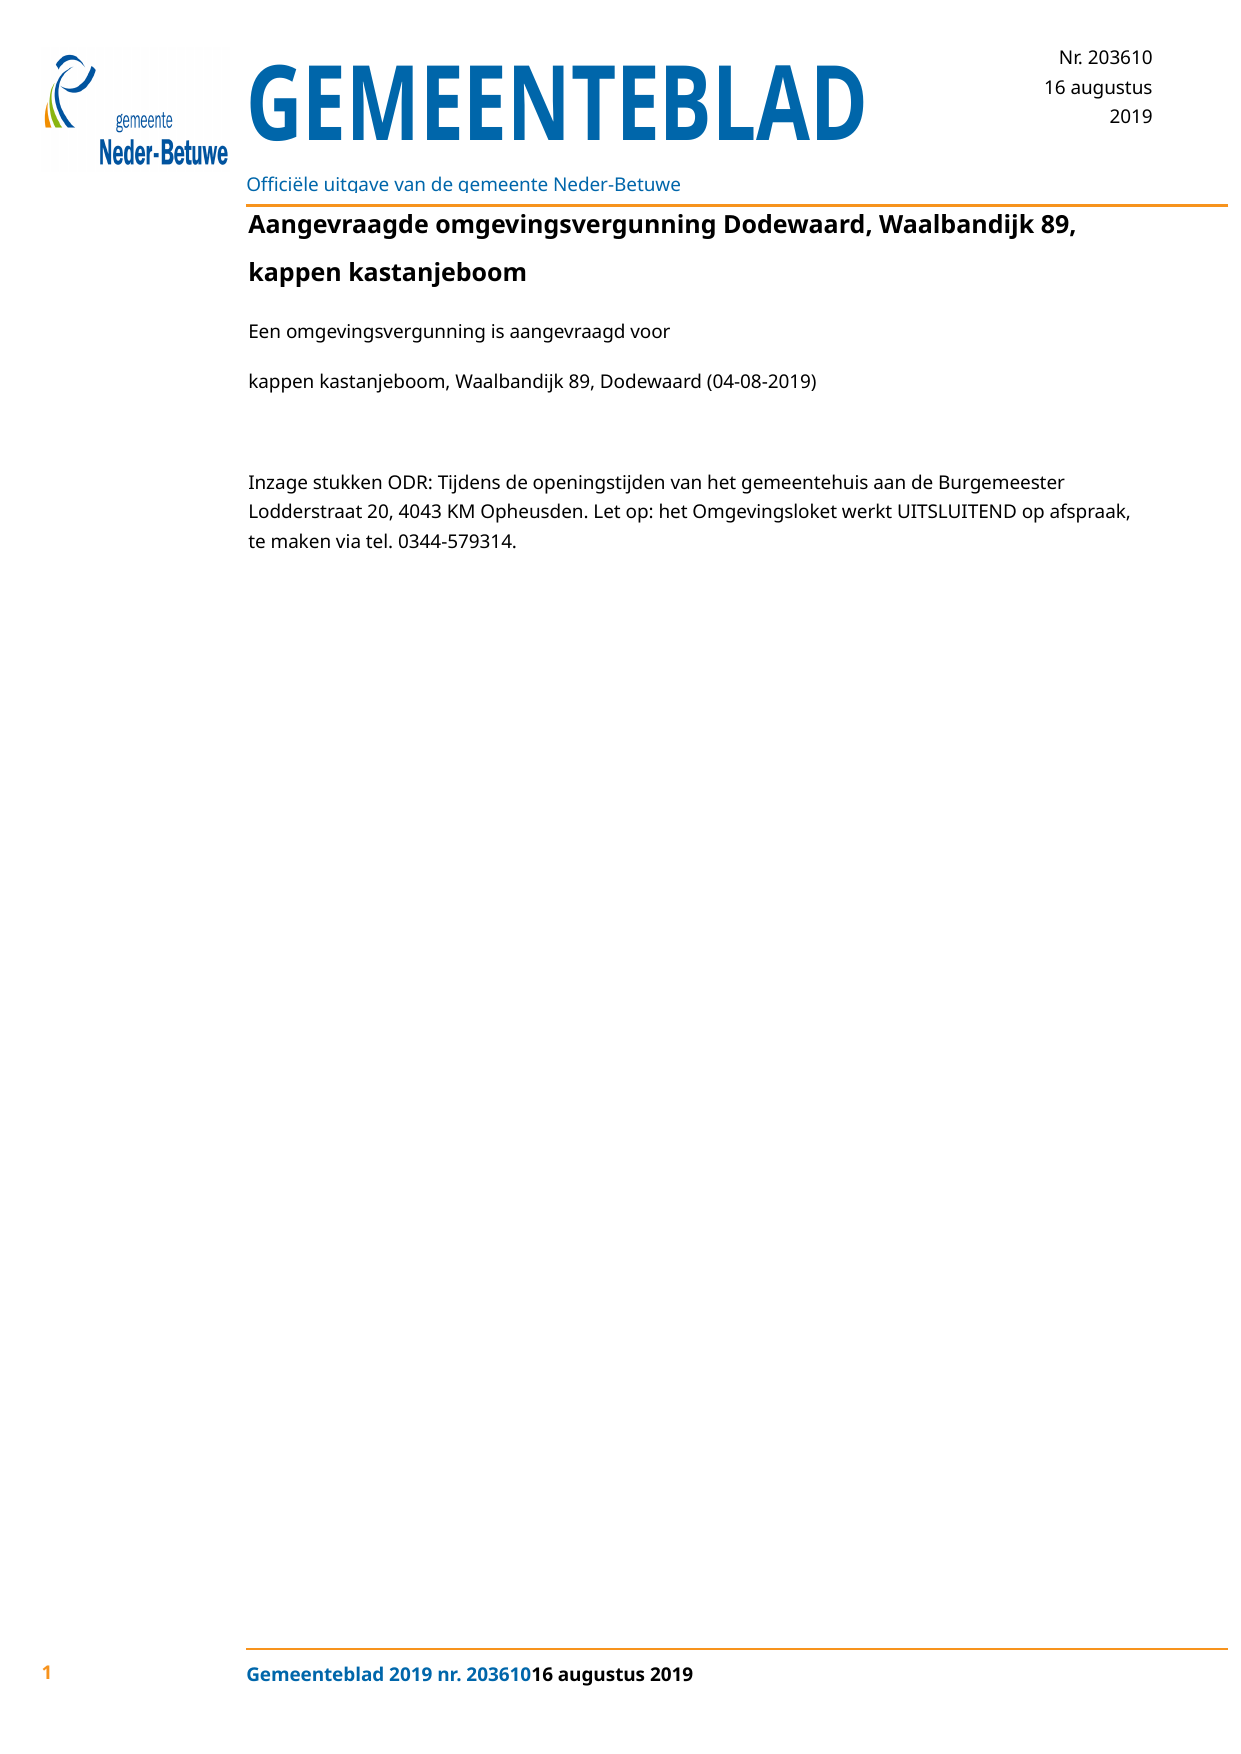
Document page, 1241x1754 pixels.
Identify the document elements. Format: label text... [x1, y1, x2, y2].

text Aangevraagde omgevingsvergunning Dodewaard, Waalbandijk 89, kappen kastanjeboom [248, 207, 1152, 288]
text Inzage stukken ODR: Tijdens de openingstijden van het gemeentehuis aan de Burgemeester Lodderstraat 20, 4043 KM Opheusden. Let op: het Omgevingsloket werkt UITSLUITEND op afspraak, te maken via tel. 0344-579314. [248, 469, 1152, 554]
text Een omgevingsvergunning is aangevraagd voor [248, 318, 1152, 344]
text kappen kastanjeboom, Waalbandijk 89, Dodewaard (04-08-2019) [248, 368, 1152, 394]
picture [41, 47, 231, 172]
